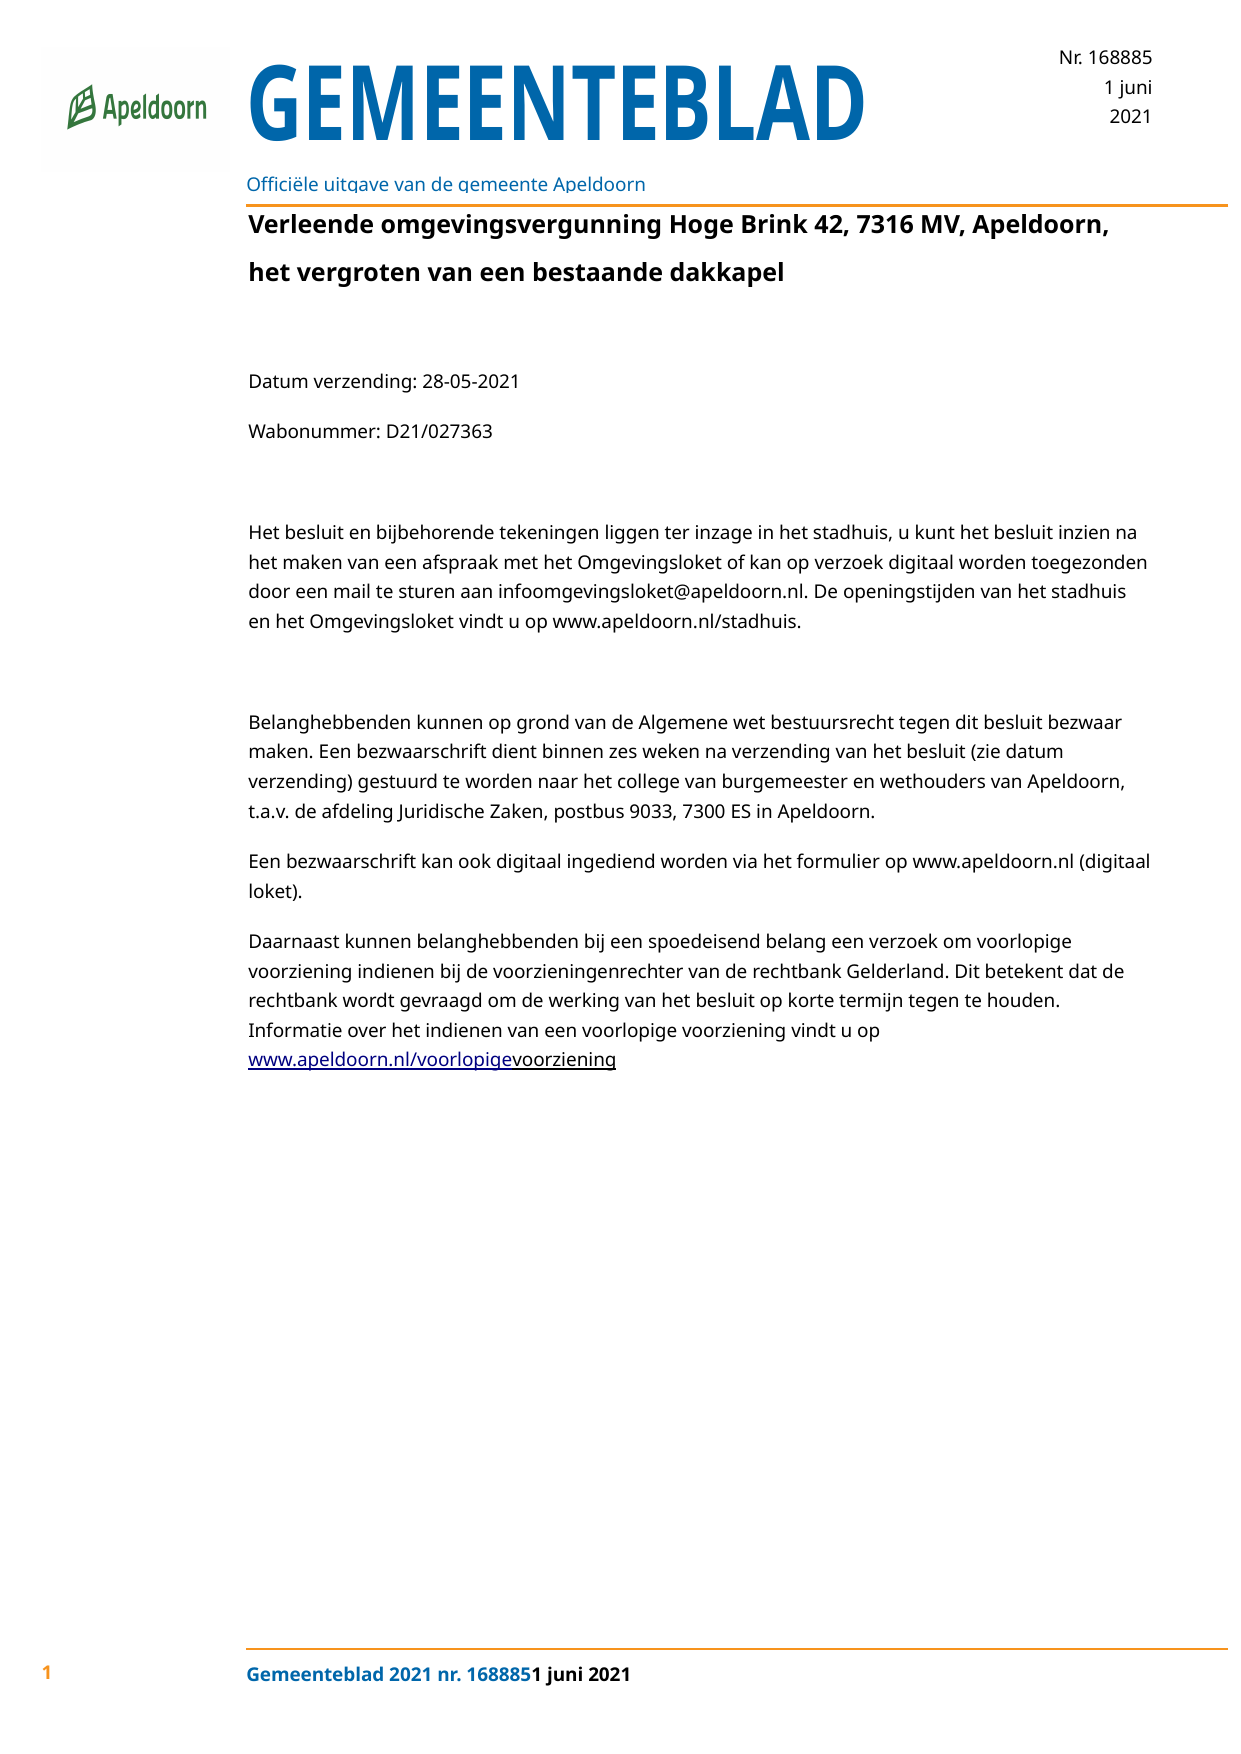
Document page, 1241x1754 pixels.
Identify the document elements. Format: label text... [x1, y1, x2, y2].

text Het besluit en bijbehorende tekeningen liggen ter inzage in het stadhuis, u kunt het besluit inzien na het maken van een afspraak met het Omgevingsloket of kan op verzoek digitaal worden toegezonden door een mail te sturen aan infoomgevingsloket@apeldoorn.nl. De openingstijden van het stadhuis en het Omgevingsloket vindt u op www.apeldoorn.nl/stadhuis. [248, 519, 1152, 634]
text Daarnaast kunnen belanghebbenden bij een spoedeisend belang een verzoek om voorlopige voorziening indienen bij de voorzieningenrechter van de rechtbank Gelderland. Dit betekent dat de rechtbank wordt gevraagd om de werking van het besluit op korte termijn tegen te houden. Informatie over het indienen van een voorlopige voorziening vindt u op www.apeldoorn.nl/voorlopigevoorziening [248, 928, 1152, 1072]
text Wabonummer: D21/027363 [248, 419, 1152, 444]
text Datum verzending: 28-05-2021 [248, 368, 1152, 394]
picture [41, 47, 231, 172]
text Verleende omgevingsvergunning Hoge Brink 42, 7316 MV, Apeldoorn, het vergroten van een bestaande dakkapel [248, 207, 1152, 288]
text Belanghebbenden kunnen op grond van de Algemene wet bestuursrecht tegen dit besluit bezwaar maken. Een bezwaarschrift dient binnen zes weken na verzending van het besluit (zie datum verzending) gestuurd te worden naar het college van burgemeester en wethouders van Apeldoorn, t.a.v. de afdeling Juridische Zaken, postbus 9033, 7300 ES in Apeldoorn. [248, 709, 1152, 824]
text Een bezwaarschrift kan ook digitaal ingediend worden via het formulier op www.apeldoorn.nl (digitaal loket). [248, 848, 1152, 904]
